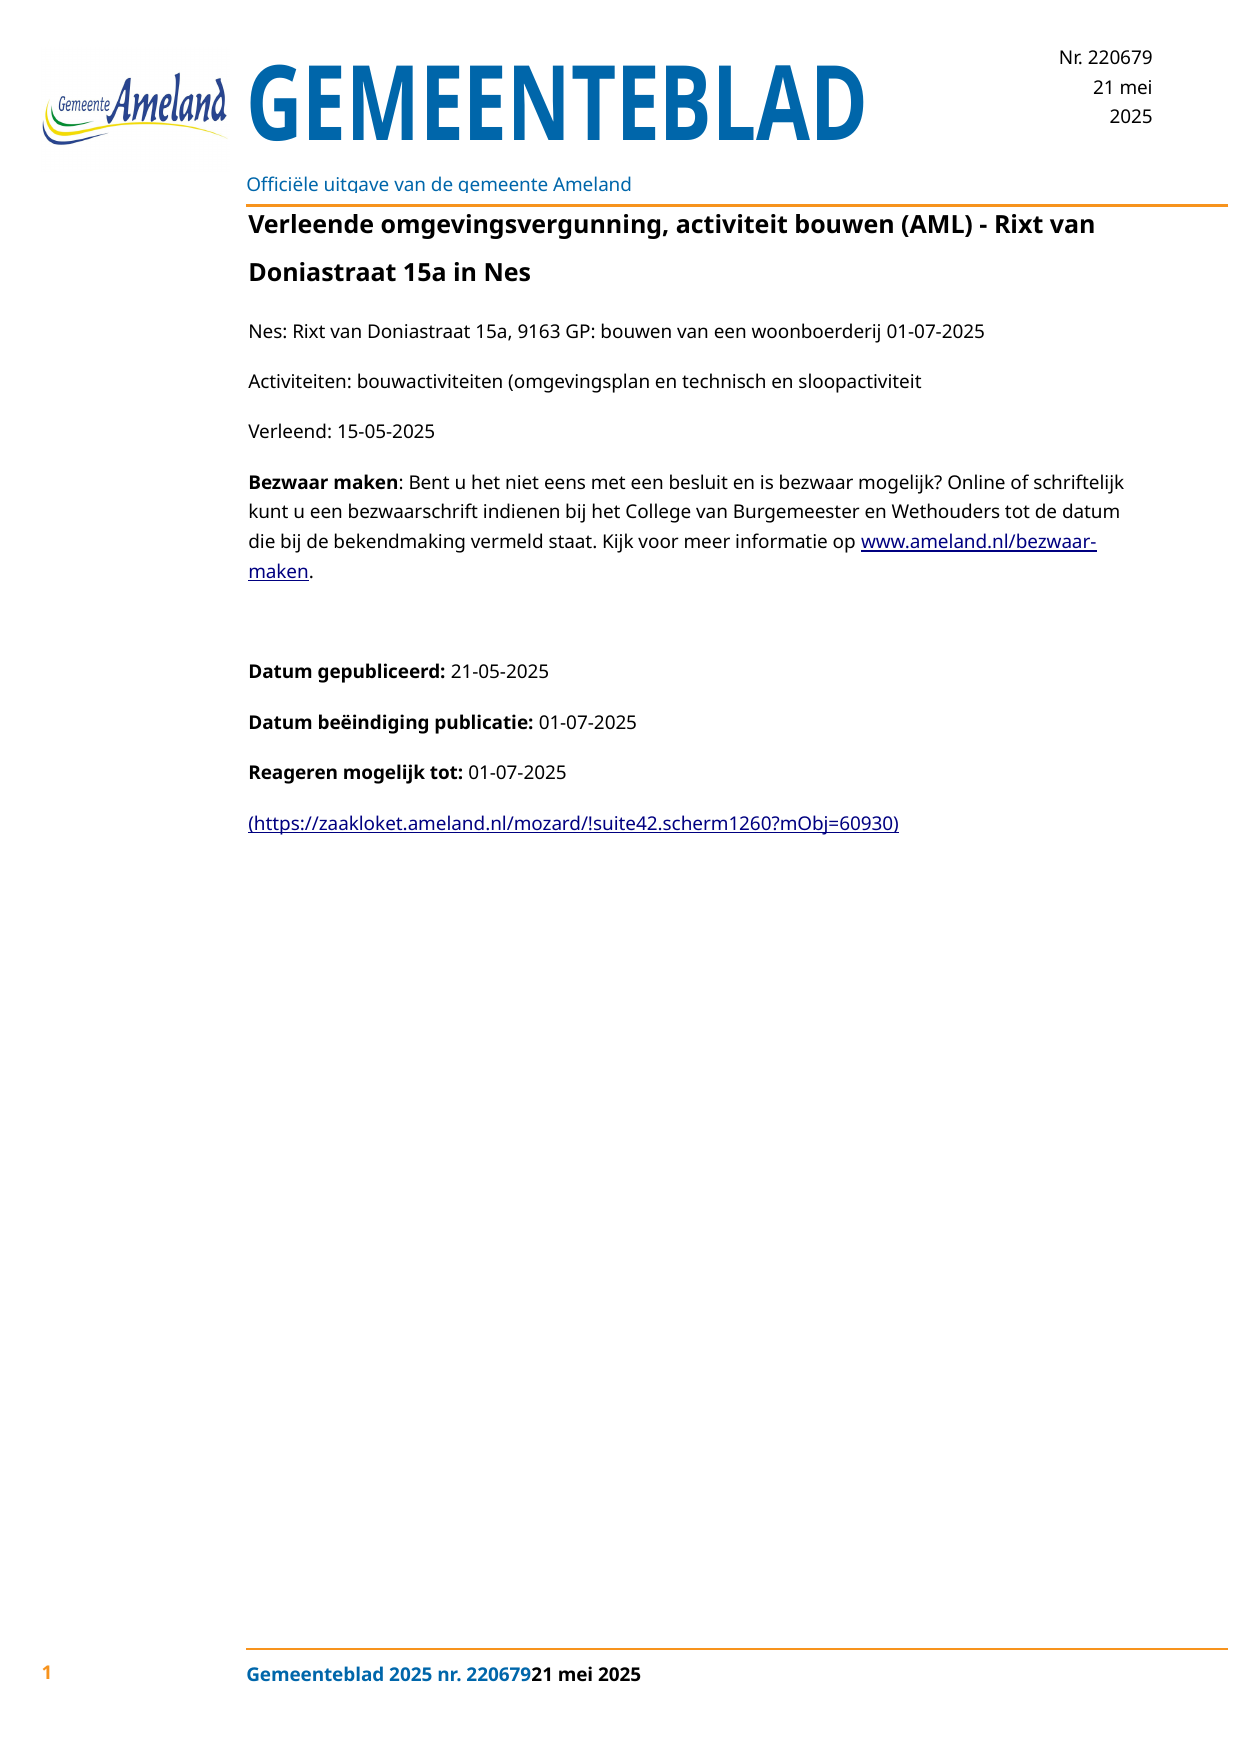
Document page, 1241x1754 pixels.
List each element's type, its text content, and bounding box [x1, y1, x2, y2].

text Nes: Rixt van Doniastraat 15a, 9163 GP: bouwen van een woonboerderij 01-07-2025 [248, 318, 1152, 344]
text Bezwaar maken: Bent u het niet eens met een besluit en is bezwaar mogelijk? Online of schriftelijk kunt u een bezwaarschrift indienen bij het College van Burgemeester en Wethouders tot de datum die bij de bekendmaking vermeld staat. Kijk voor meer informatie op www.ameland.nl/bezwaar-maken. [248, 469, 1152, 584]
text Activiteiten: bouwactiviteiten (omgevingsplan en technisch en sloopactiviteit [248, 368, 1152, 394]
text Verleend: 15-05-2025 [248, 419, 1152, 444]
text Datum beëindiging publicatie: 01-07-2025 [248, 709, 1152, 735]
text Verleende omgevingsvergunning, activiteit bouwen (AML) - Rixt van Doniastraat 15a in Nes [248, 207, 1152, 288]
text (https://zaakloket.ameland.nl/mozard/!suite42.scherm1260?mObj=60930) [248, 810, 1152, 836]
text Reageren mogelijk tot: 01-07-2025 [248, 759, 1152, 785]
picture [41, 47, 231, 172]
text Datum gepubliceerd: 21-05-2025 [248, 659, 1152, 684]
